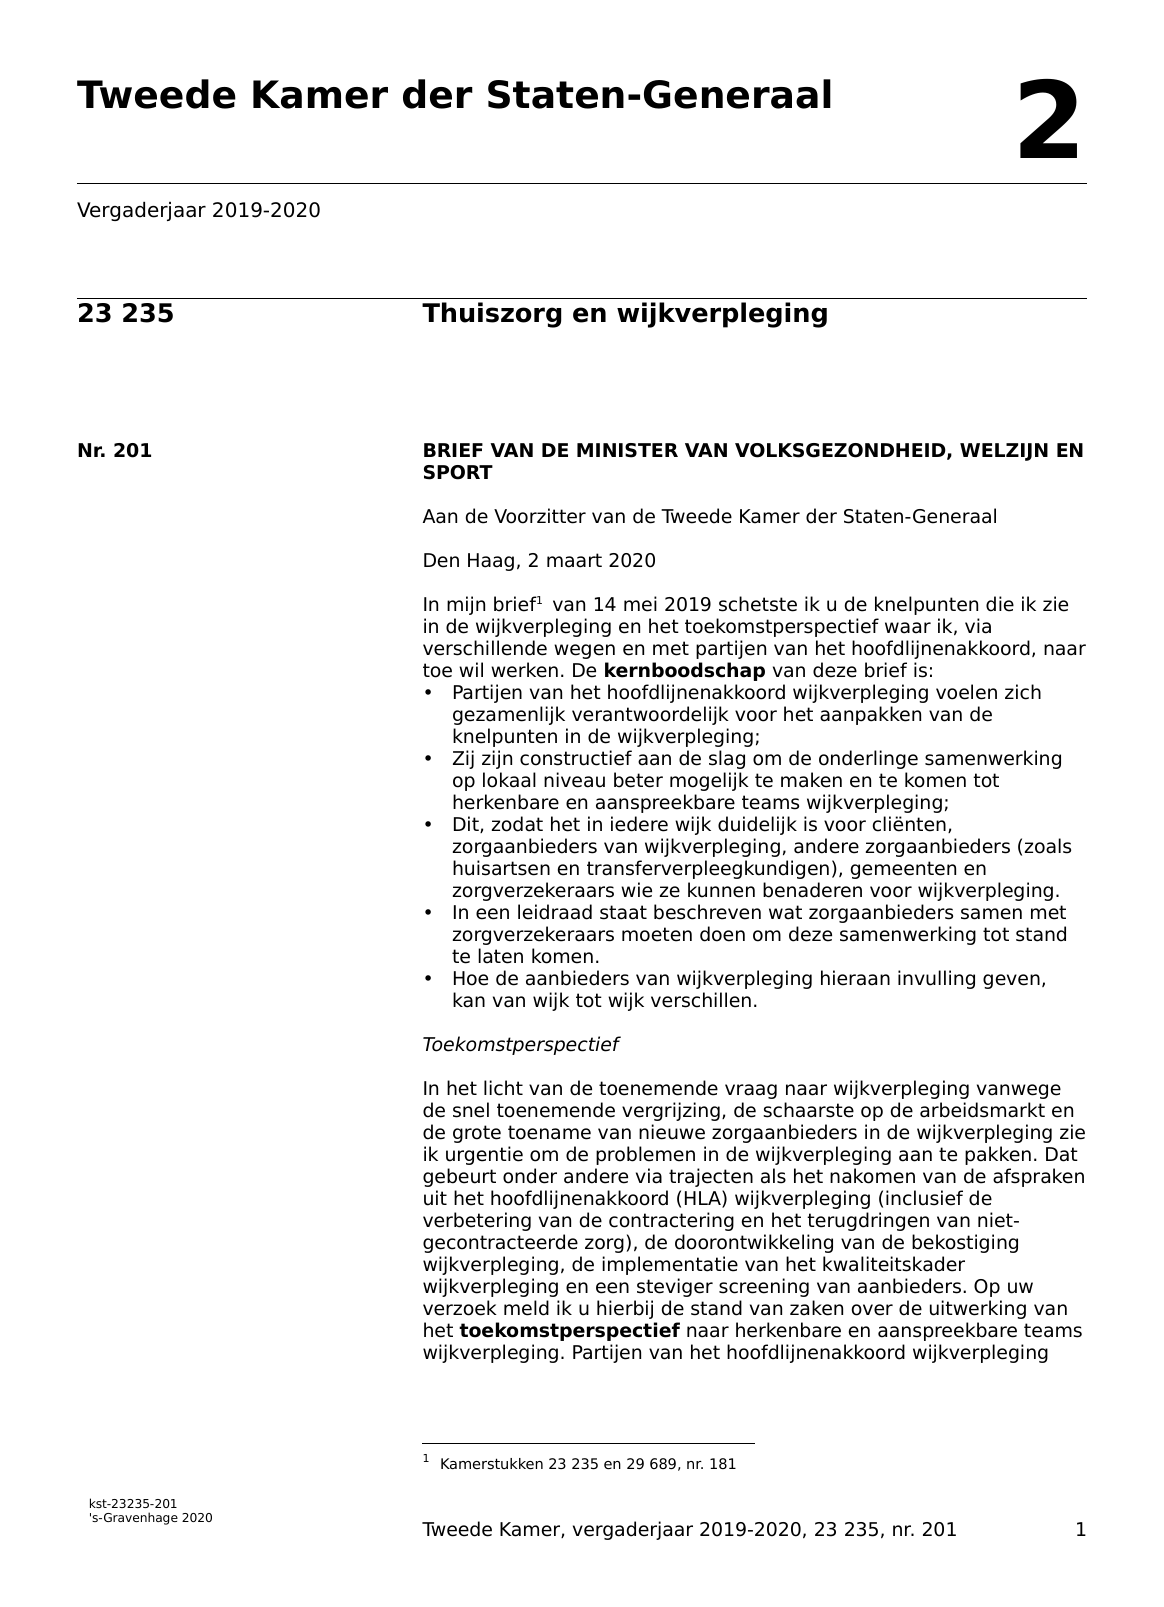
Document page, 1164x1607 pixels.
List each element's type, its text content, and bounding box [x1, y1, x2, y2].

table_header 2 [886, 59, 1087, 183]
text • Hoe de aanbieders van wijkverpleging hieraan invulling geven, kan van wijk tot wijk verschillen. [422, 968, 1087, 1012]
subtitle Toekomstperspectief [422, 1034, 1087, 1056]
text 's-Gravenhage 2020 [88, 1511, 323, 1525]
text Den Haag, 2 maart 2020 [422, 550, 1087, 572]
text Aan de Voorzitter van de Tweede Kamer der Staten-Generaal [422, 506, 1087, 528]
text In het licht van de toenemende vraag naar wijkverpleging vanwege de snel toenemende vergrijzing, de schaarste op de arbeidsmarkt en de grote toename van nieuwe zorgaanbieders in de wijkverpleging zie ik urgentie om de problemen in de wijkverpleging aan te pakken. Dat gebeurt onder andere via trajecten als het nakomen van de afspraken uit het hoofdlijnenakkoord (HLA) wijkverpleging (inclusief de verbetering van de contractering en het terugdringen van niet-gecontracteerde zorg), de doorontwikkeling van de bekostiging wijkverpleging, de implementatie van het kwaliteitskader wijkverpleging en een steviger screening van aanbieders. Op uw verzoek meld ik u hierbij de stand van zaken over de uitwerking van het toekomstperspectief naar herkenbare en aanspreekbare teams wijkverpleging. Partijen van het hoofdlijnenakkoord wijkverpleging [422, 1078, 1087, 1364]
text • Partijen van het hoofdlijnenakkoord wijkverpleging voelen zich gezamenlijk verantwoordelijk voor het aanpakken van de knelpunten in de wijkverpleging; [422, 682, 1087, 748]
text • Dit, zodat het in iedere wijk duidelijk is voor cliënten, zorgaanbieders van wijkverpleging, andere zorgaanbieders (zoals huisartsen en transferverpleegkundigen), gemeenten en zorgverzekeraars wie ze kunnen benaderen voor wijkverpleging. [422, 814, 1087, 902]
text In mijn brief van 14 mei 2019 schetste ik u de knelpunten die ik zie in de wijkverpleging en het toekomstperspectief waar ik, via verschillende wegen en met partijen van het hoofdlijnenakkoord, naar toe wil werken. De kernboodschap van deze brief is: [422, 594, 1087, 682]
table_header Tweede Kamer der Staten-Generaal [77, 59, 886, 183]
table_cell Vergaderjaar 2019-2020 [77, 184, 1087, 298]
text • Zij zijn constructief aan de slag om de onderlinge samenwerking op lokaal niveau beter mogelijk te maken en te komen tot herkenbare en aanspreekbare teams wijkverpleging; [422, 748, 1087, 814]
subtitle 23 235 Thuiszorg en wijkverpleging [77, 299, 1087, 329]
text Kamerstukken 23 235 en 29 689, nr. 181 [422, 1452, 1087, 1474]
subtitle Nr. 201 BRIEF VAN DE MINISTER VAN VOLKSGEZONDHEID, WELZIJN EN SPORT [77, 440, 1087, 484]
text • In een leidraad staat beschreven wat zorgaanbieders samen met zorgverzekeraars moeten doen om deze samenwerking tot stand te laten komen. [422, 902, 1087, 968]
text kst-23235-201 [88, 1497, 323, 1511]
